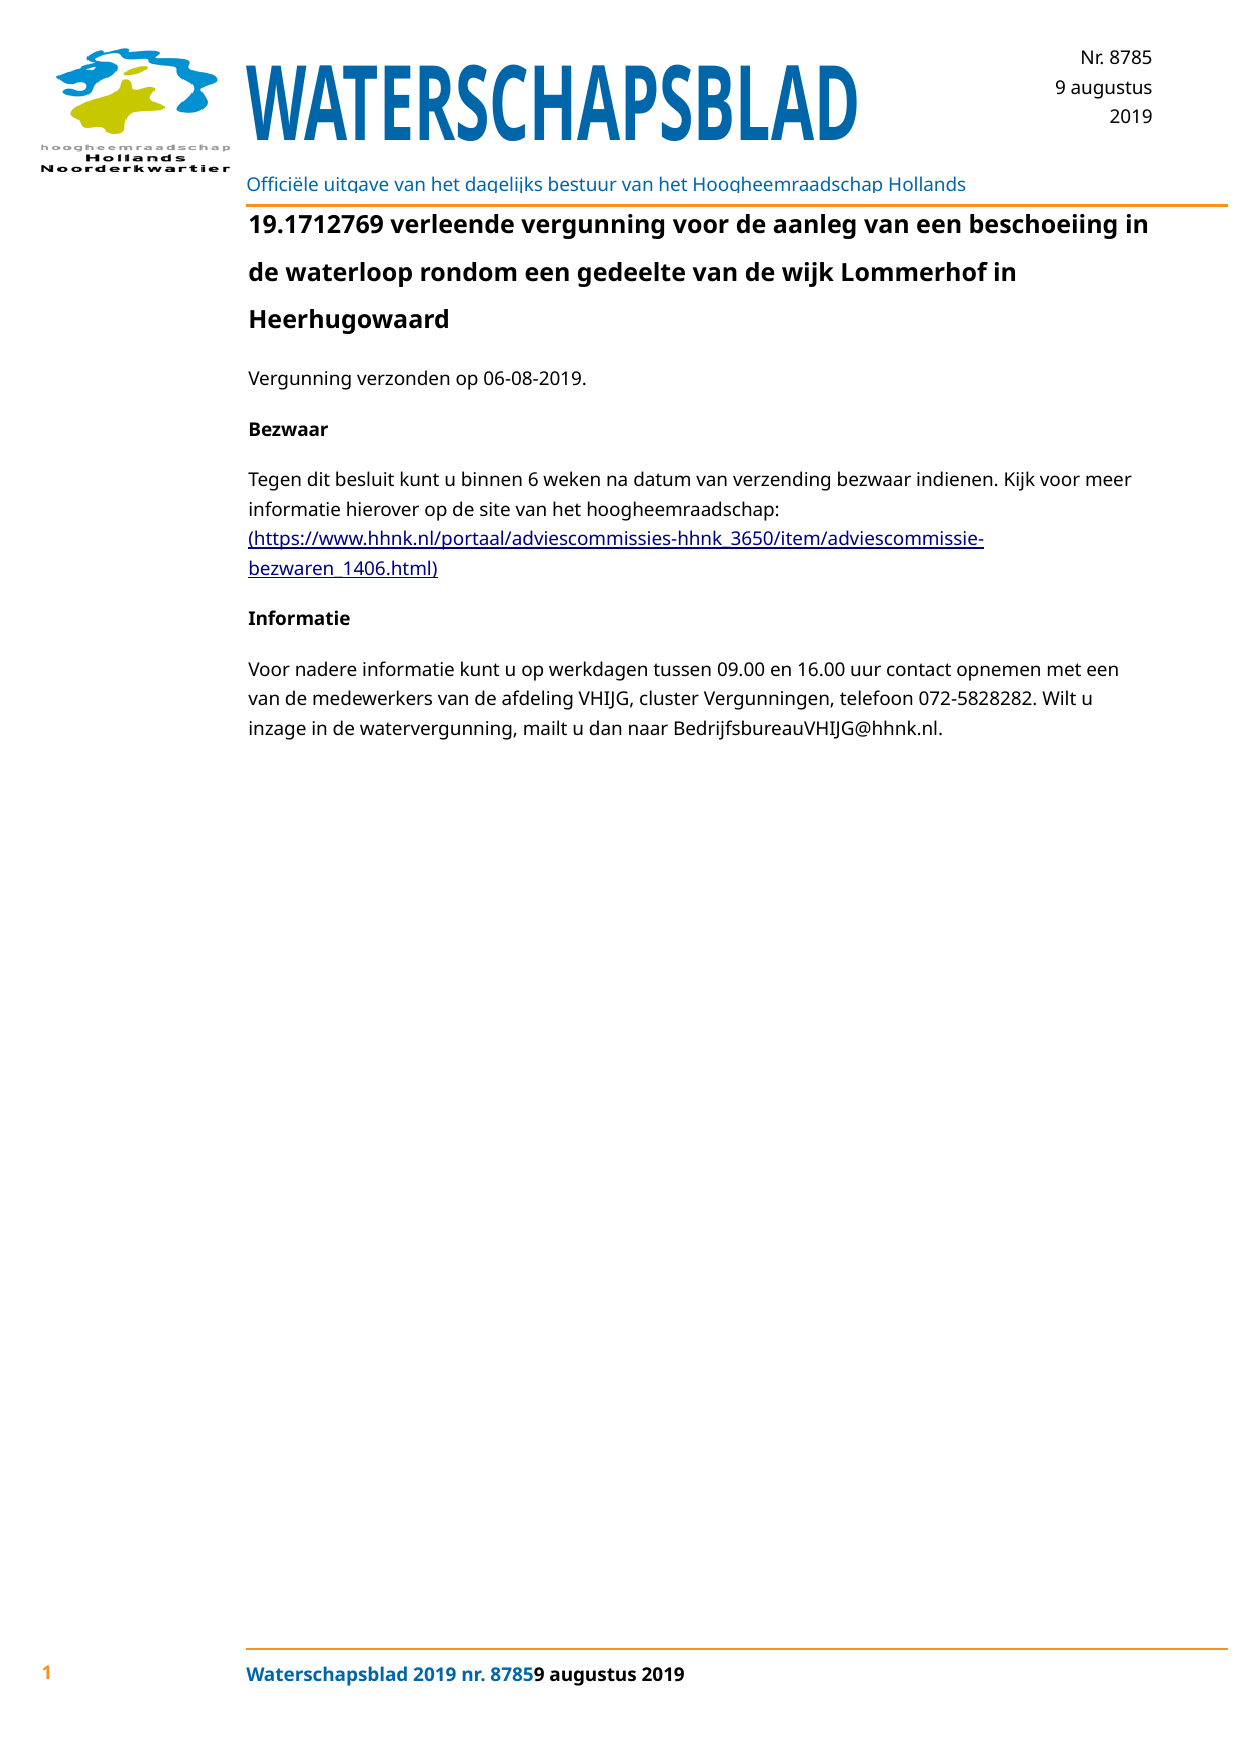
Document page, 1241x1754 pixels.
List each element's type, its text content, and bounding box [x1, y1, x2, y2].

text Voor nadere informatie kunt u op werkdagen tussen 09.00 en 16.00 uur contact opnemen met een van de medewerkers van de afdeling VHIJG, cluster Vergunningen, telefoon 072-5828282. Wilt u inzage in de watervergunning, mailt u dan naar BedrijfsbureauVHIJG@hhnk.nl. [248, 656, 1152, 741]
text Bezwaar [248, 416, 1152, 442]
text Vergunning verzonden op 06-08-2019. [248, 366, 1152, 391]
picture [41, 47, 231, 172]
text Tegen dit besluit kunt u binnen 6 weken na datum van verzending bezwaar indienen. Kijk voor meer informatie hierover op de site van het hoogheemraadschap: (https://www.hhnk.nl/portaal/adviescommissies-hhnk_3650/item/adviescommissie-bezwaren_1406.html) [248, 466, 1152, 581]
text Informatie [248, 606, 1152, 631]
text 19.1712769 verleende vergunning voor de aanleg van een beschoeiing in de waterloop rondom een gedeelte van de wijk Lommerhof in Heerhugowaard [248, 207, 1152, 336]
